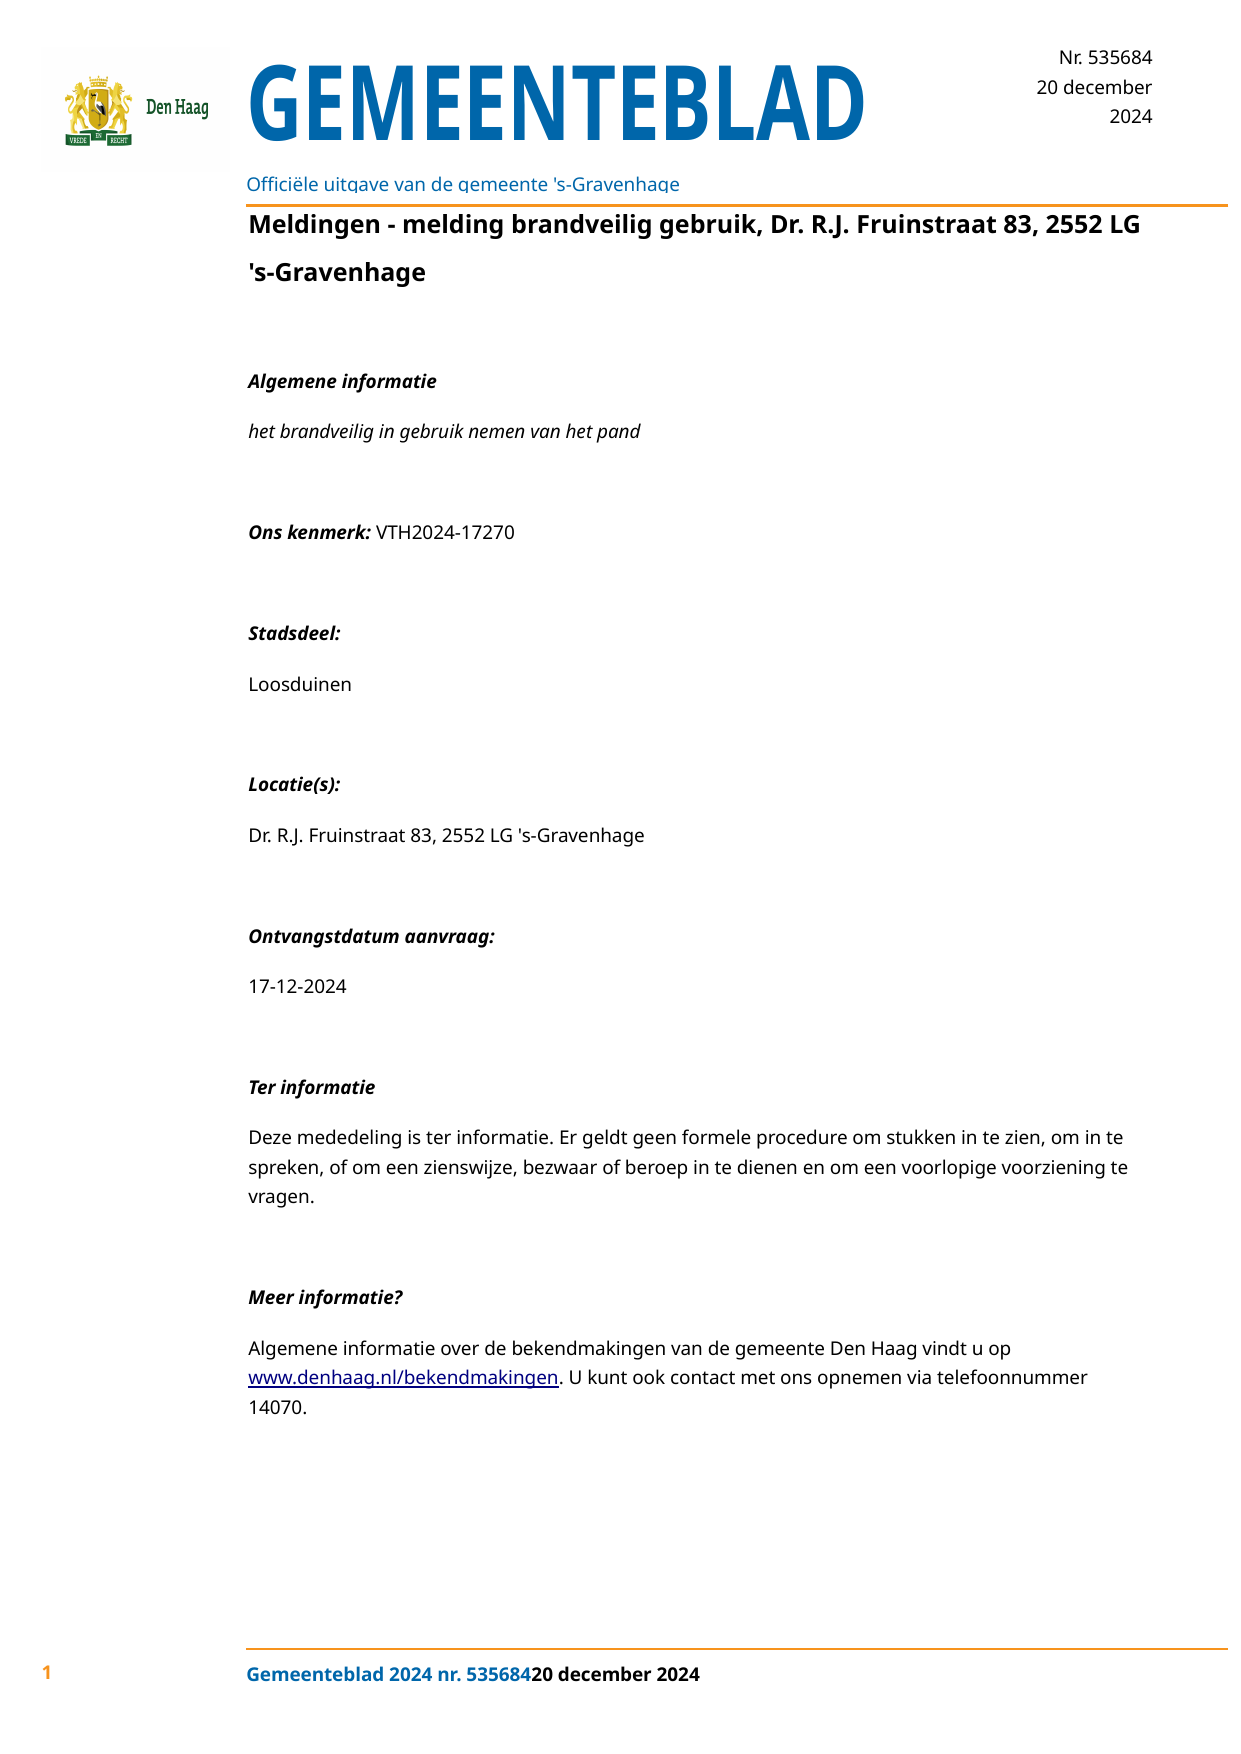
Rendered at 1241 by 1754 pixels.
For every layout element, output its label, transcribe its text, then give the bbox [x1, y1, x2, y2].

text Ons kenmerk: VTH2024-17270 [248, 519, 1152, 545]
text Deze mededeling is ter informatie. Er geldt geen formele procedure om stukken in te zien, om in te spreken, of om een zienswijze, bezwaar of beroep in te dienen en om een voorlopige voorziening te vragen. [248, 1124, 1152, 1209]
text Meer informatie? [248, 1284, 1152, 1310]
text 17-12-2024 [248, 973, 1152, 999]
text Ontvangstdatum aanvraag: [248, 923, 1152, 949]
text Stadsdeel: [248, 620, 1152, 646]
text Algemene informatie over de bekendmakingen van de gemeente Den Haag vindt u op www.denhaag.nl/bekendmakingen. U kunt ook contact met ons opnemen via telefoonnummer 14070. [248, 1335, 1152, 1420]
picture [41, 47, 231, 172]
text Meldingen - melding brandveilig gebruik, Dr. R.J. Fruinstraat 83, 2552 LG 's-Gravenhage [248, 207, 1152, 288]
text het brandveilig in gebruik nemen van het pand [248, 419, 1152, 444]
text Ter informatie [248, 1074, 1152, 1100]
text Loosduinen [248, 671, 1152, 697]
text Locatie(s): [248, 772, 1152, 797]
text Algemene informatie [248, 368, 1152, 394]
text Dr. R.J. Fruinstraat 83, 2552 LG 's-Gravenhage [248, 822, 1152, 848]
